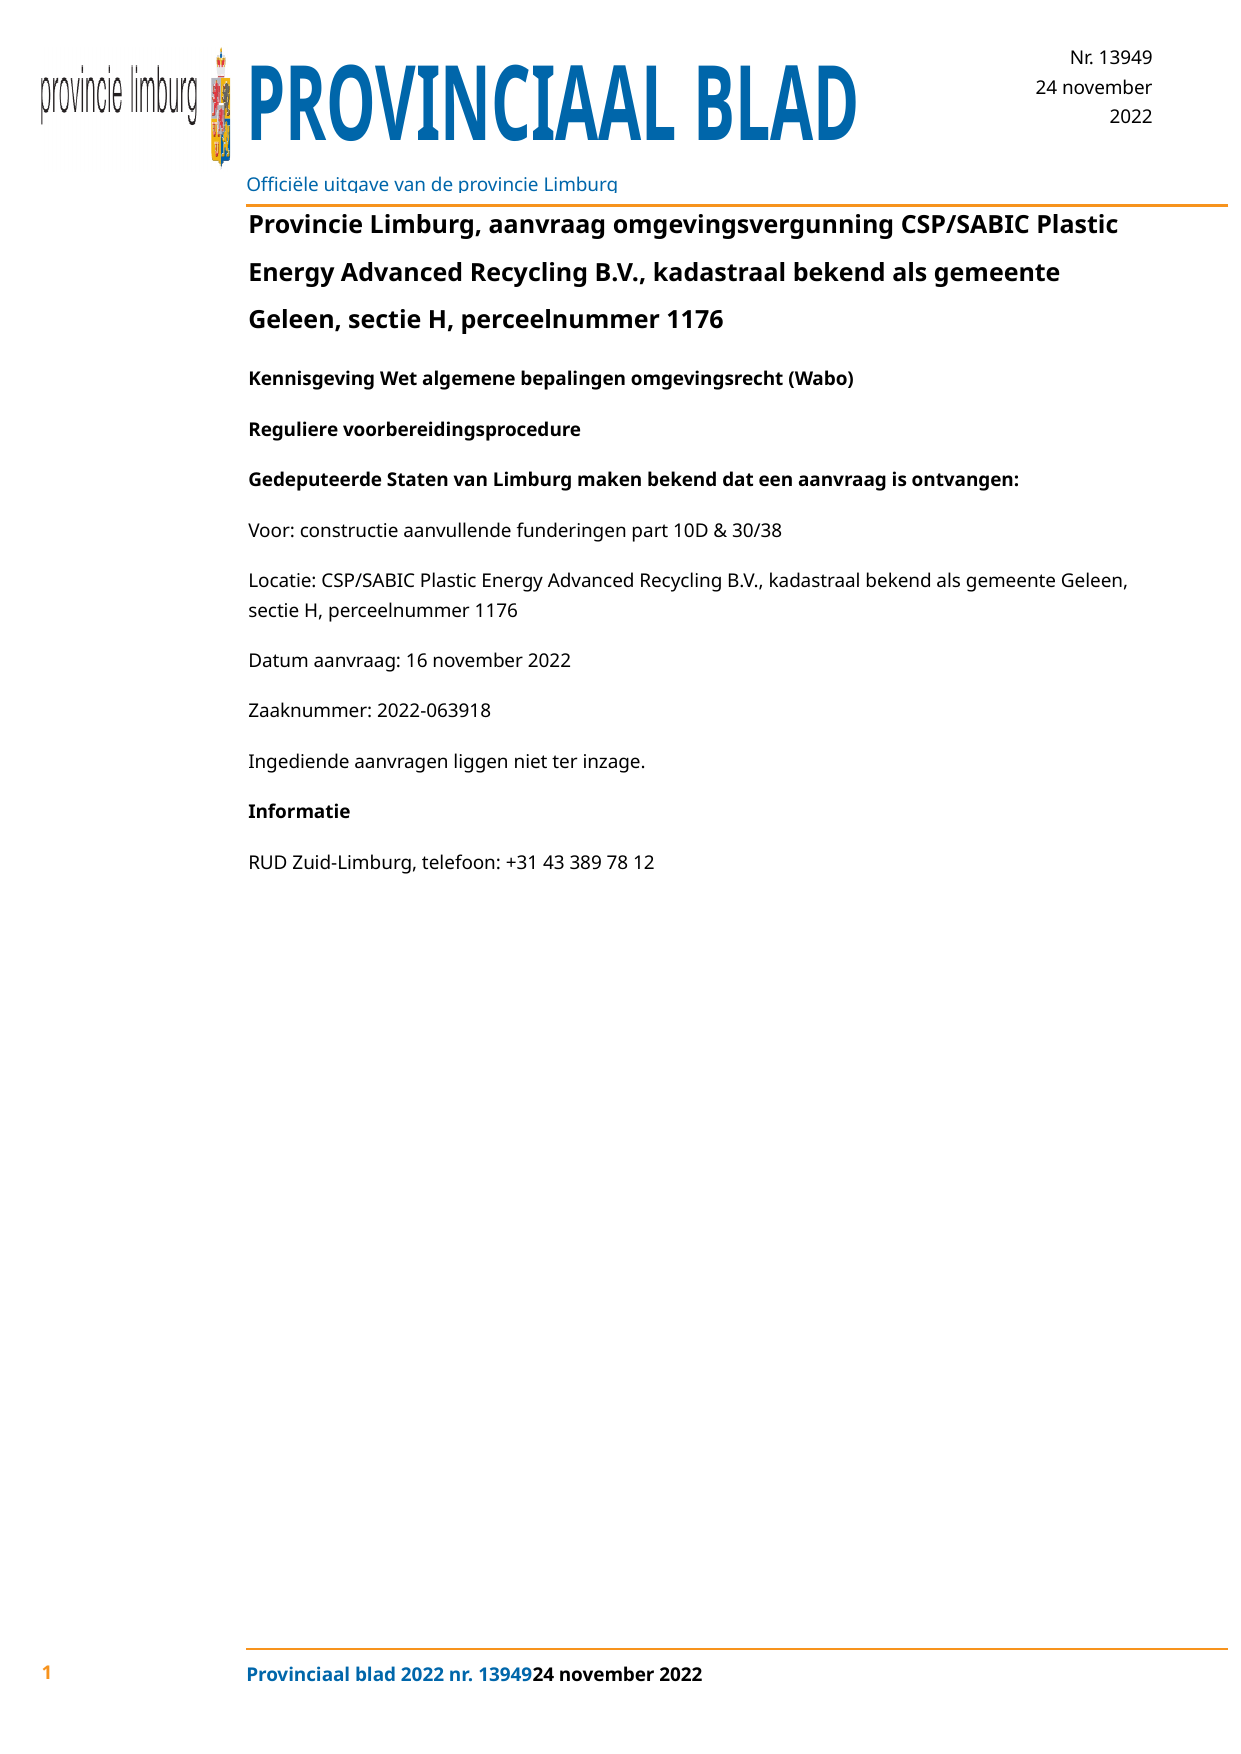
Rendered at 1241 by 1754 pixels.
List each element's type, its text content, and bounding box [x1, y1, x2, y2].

text Locatie: CSP/SABIC Plastic Energy Advanced Recycling B.V., kadastraal bekend als gemeente Geleen, sectie H, perceelnummer 1176 [248, 567, 1152, 622]
text Provincie Limburg, aanvraag omgevingsvergunning CSP/SABIC Plastic Energy Advanced Recycling B.V., kadastraal bekend als gemeente Geleen, sectie H, perceelnummer 1176 [248, 207, 1152, 336]
text Reguliere voorbereidingsprocedure [248, 416, 1152, 442]
text Datum aanvraag: 16 november 2022 [248, 647, 1152, 673]
text Gedeputeerde Staten van Limburg maken bekend dat een aanvraag is ontvangen: [248, 466, 1152, 492]
text Informatie [248, 798, 1152, 824]
text Voor: constructie aanvullende funderingen part 10D & 30/38 [248, 517, 1152, 542]
text Zaaknummer: 2022-063918 [248, 698, 1152, 723]
text RUD Zuid-Limburg, telefoon: +31 43 389 78 12 [248, 849, 1152, 874]
text Ingediende aanvragen liggen niet ter inzage. [248, 748, 1152, 774]
picture [41, 47, 231, 172]
text Kennisgeving Wet algemene bepalingen omgevingsrecht (Wabo) [248, 366, 1152, 391]
